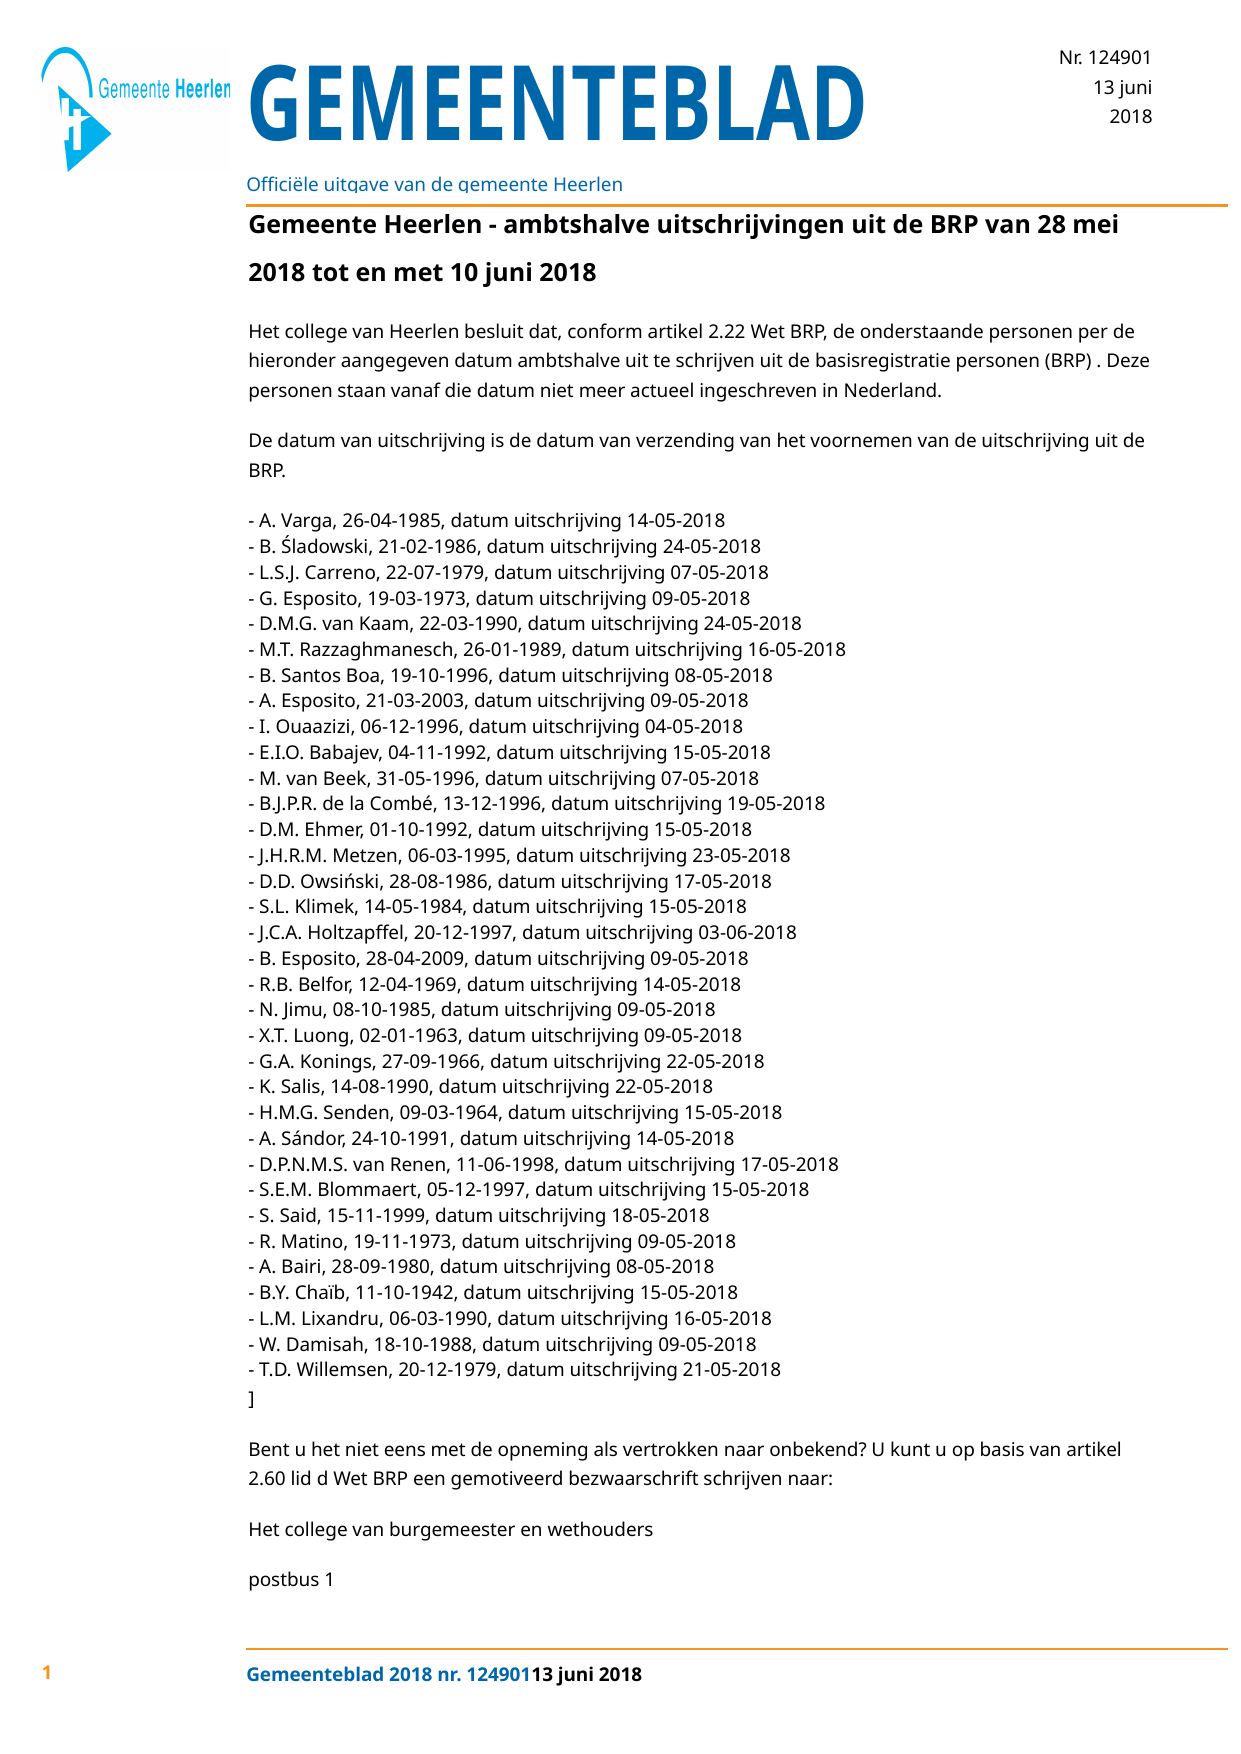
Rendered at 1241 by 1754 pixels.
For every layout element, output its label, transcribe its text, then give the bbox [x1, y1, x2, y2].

table_cell - D.M. Ehmer, 01-10-1992, datum uitschrijving 15-05-2018 [248, 816, 1152, 842]
table_cell - B.Y. Chaïb, 11-10-1942, datum uitschrijving 15-05-2018 [248, 1280, 1152, 1305]
table_cell - G. Esposito, 19-03-1973, datum uitschrijving 09-05-2018 [248, 585, 1152, 611]
table_cell - S.E.M. Blommaert, 05-12-1997, datum uitschrijving 15-05-2018 [248, 1177, 1152, 1202]
table_cell - A. Esposito, 21-03-2003, datum uitschrijving 09-05-2018 [248, 688, 1152, 713]
text postbus 1 [248, 1566, 1152, 1592]
text De datum van uitschrijving is de datum van verzending van het voornemen van de uitschrijving uit de BRP. [248, 427, 1152, 483]
table_cell - T.D. Willemsen, 20-12-1979, datum uitschrijving 21-05-2018 [248, 1357, 1152, 1382]
table_cell - B. Esposito, 28-04-2009, datum uitschrijving 09-05-2018 [248, 945, 1152, 971]
table_cell - L.M. Lixandru, 06-03-1990, datum uitschrijving 16-05-2018 [248, 1305, 1152, 1331]
table_cell - A. Bairi, 28-09-1980, datum uitschrijving 08-05-2018 [248, 1254, 1152, 1279]
table_cell - B. Śladowski, 21-02-1986, datum uitschrijving 24-05-2018 [248, 533, 1152, 559]
table_cell - D.M.G. van Kaam, 22-03-1990, datum uitschrijving 24-05-2018 [248, 611, 1152, 636]
table_cell - I. Ouaazizi, 06-12-1996, datum uitschrijving 04-05-2018 [248, 714, 1152, 739]
table_cell - R.B. Belfor, 12-04-1969, datum uitschrijving 14-05-2018 [248, 971, 1152, 996]
table_cell - J.C.A. Holtzapffel, 20-12-1997, datum uitschrijving 03-06-2018 [248, 919, 1152, 945]
text Het college van burgemeester en wethouders [248, 1516, 1152, 1542]
table_cell - W. Damisah, 18-10-1988, datum uitschrijving 09-05-2018 [248, 1331, 1152, 1357]
text Het college van Heerlen besluit dat, conform artikel 2.22 Wet BRP, de onderstaande personen per de hieronder aangegeven datum ambtshalve uit te schrijven uit de basisregistratie personen (BRP) . Deze personen staan vanaf die datum niet meer actueel ingeschreven in Nederland. [248, 318, 1152, 403]
table_cell - D.P.N.M.S. van Renen, 11-06-1998, datum uitschrijving 17-05-2018 [248, 1151, 1152, 1177]
table_cell - S.L. Klimek, 14-05-1984, datum uitschrijving 15-05-2018 [248, 894, 1152, 919]
table_cell - K. Salis, 14-08-1990, datum uitschrijving 22-05-2018 [248, 1074, 1152, 1099]
table_cell - R. Matino, 19-11-1973, datum uitschrijving 09-05-2018 [248, 1228, 1152, 1254]
table_cell - L.S.J. Carreno, 22-07-1979, datum uitschrijving 07-05-2018 [248, 559, 1152, 585]
table_cell - H.M.G. Senden, 09-03-1964, datum uitschrijving 15-05-2018 [248, 1099, 1152, 1125]
picture [41, 47, 58, 70]
table_cell - B.J.P.R. de la Combé, 13-12-1996, datum uitschrijving 19-05-2018 [248, 791, 1152, 816]
picture [41, 47, 231, 172]
table_cell - J.H.R.M. Metzen, 06-03-1995, datum uitschrijving 23-05-2018 [248, 842, 1152, 868]
table_cell - A. Sándor, 24-10-1991, datum uitschrijving 14-05-2018 [248, 1125, 1152, 1151]
table_cell - D.D. Owsiński, 28-08-1986, datum uitschrijving 17-05-2018 [248, 868, 1152, 893]
table_cell - G.A. Konings, 27-09-1966, datum uitschrijving 22-05-2018 [248, 1048, 1152, 1074]
table_header - A. Varga, 26-04-1985, datum uitschrijving 14-05-2018 [248, 508, 1152, 533]
table_cell - S. Said, 15-11-1999, datum uitschrijving 18-05-2018 [248, 1202, 1152, 1228]
table_cell - X.T. Luong, 02-01-1963, datum uitschrijving 09-05-2018 [248, 1022, 1152, 1048]
table_cell - B. Santos Boa, 19-10-1996, datum uitschrijving 08-05-2018 [248, 662, 1152, 688]
table_cell - N. Jimu, 08-10-1985, datum uitschrijving 09-05-2018 [248, 996, 1152, 1022]
table_cell - M. van Beek, 31-05-1996, datum uitschrijving 07-05-2018 [248, 765, 1152, 791]
table_cell - M.T. Razzaghmanesch, 26-01-1989, datum uitschrijving 16-05-2018 [248, 636, 1152, 662]
text Bent u het niet eens met de opneming als vertrokken naar onbekend? U kunt u op basis van artikel 2.60 lid d Wet BRP een gemotiveerd bezwaarschrift schrijven naar: [248, 1436, 1152, 1491]
table_cell - E.I.O. Babajev, 04-11-1992, datum uitschrijving 15-05-2018 [248, 739, 1152, 765]
text ] [248, 1386, 1152, 1411]
text Gemeente Heerlen - ambtshalve uitschrijvingen uit de BRP van 28 mei 2018 tot en met 10 juni 2018 [248, 207, 1152, 288]
